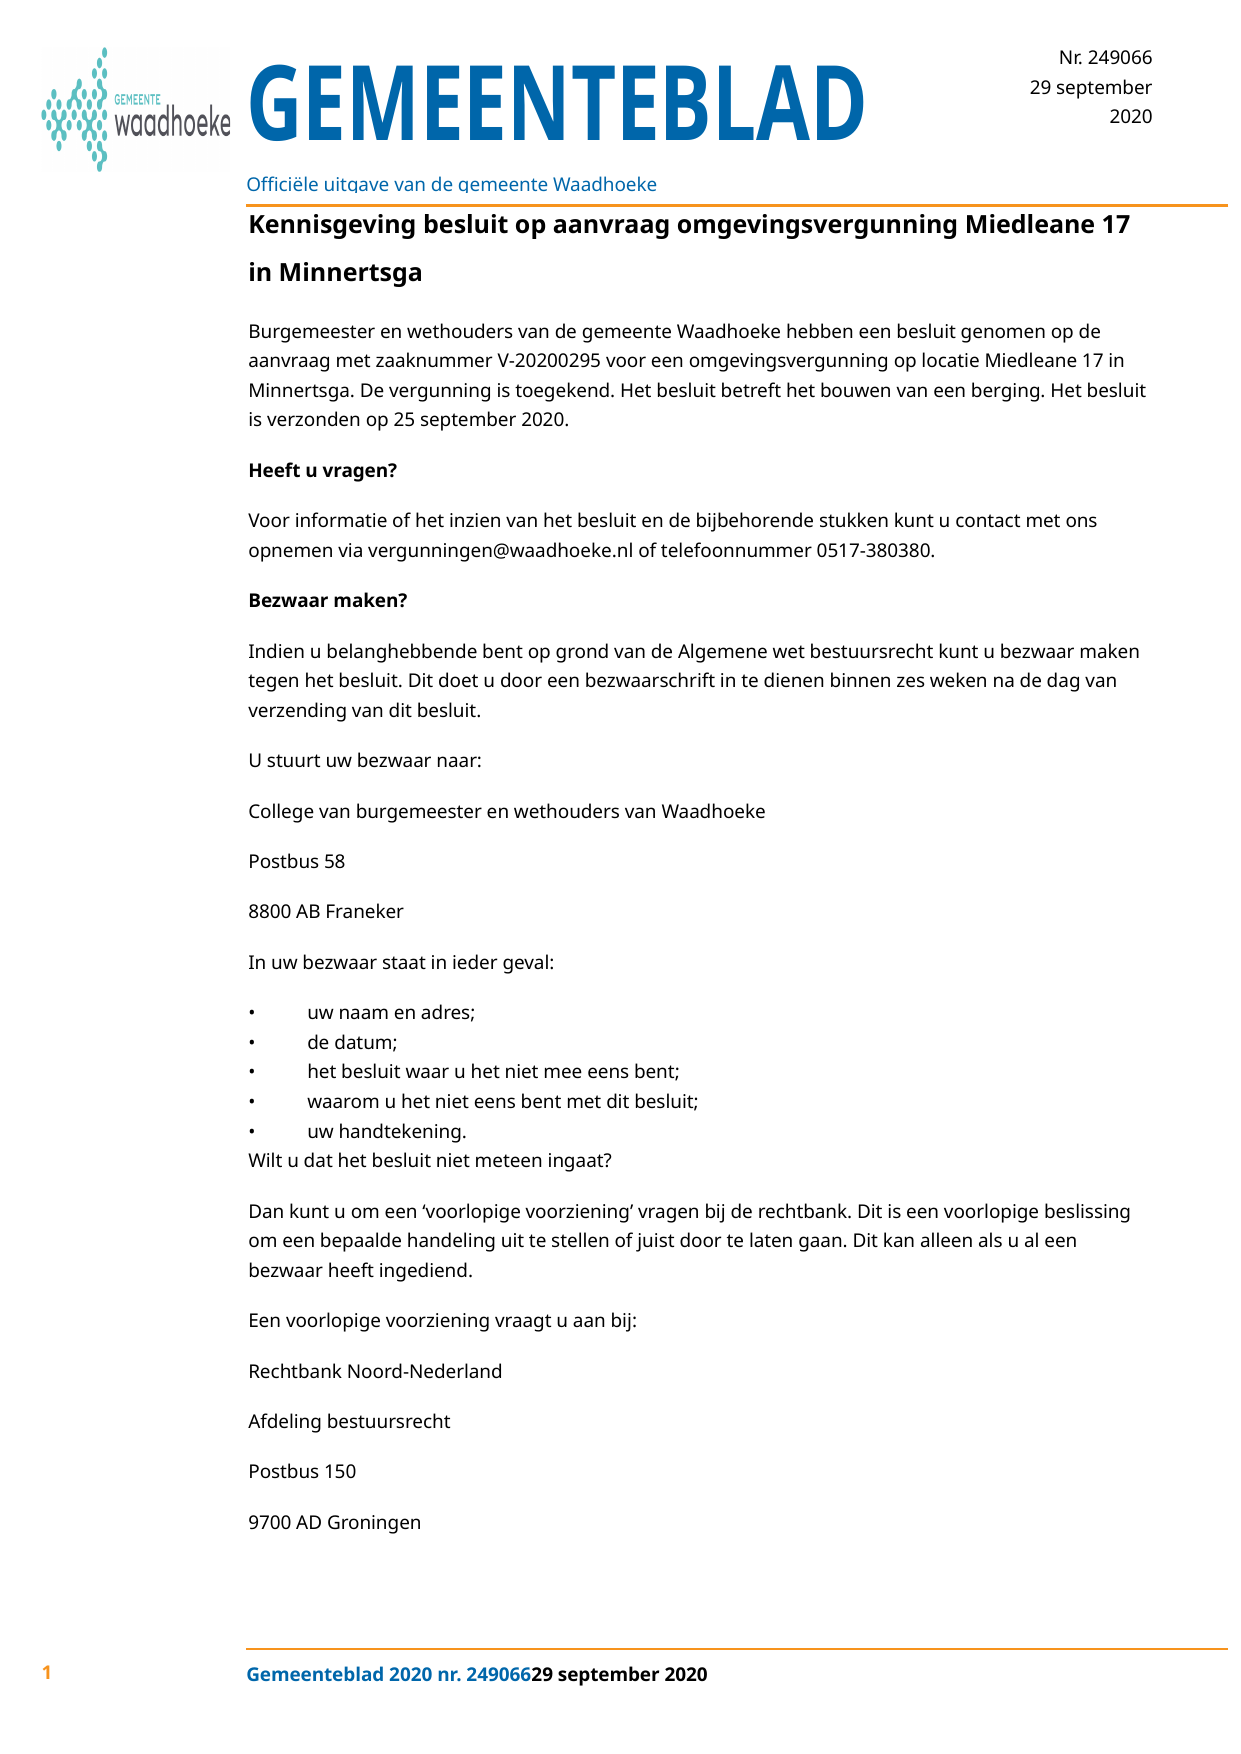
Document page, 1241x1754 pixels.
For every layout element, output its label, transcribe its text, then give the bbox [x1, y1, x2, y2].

text Voor informatie of het inzien van het besluit en de bijbehorende stukken kunt u contact met ons opnemen via vergunningen@waadhoeke.nl of telefoonnummer 0517-380380. [248, 507, 1152, 563]
text Een voorlopige voorziening vraagt u aan bij: [248, 1307, 1152, 1333]
text Burgemeester en wethouders van de gemeente Waadhoeke hebben een besluit genomen op de aanvraag met zaaknummer V-20200295 voor een omgevingsvergunning op locatie Miedleane 17 in Minnertsga. De vergunning is toegekend. Het besluit betreft het bouwen van een berging. Het besluit is verzonden op 25 september 2020. [248, 318, 1152, 432]
text Bezwaar maken? [248, 587, 1152, 613]
list het besluit waar u het niet mee eens bent; [248, 1059, 1152, 1084]
text Dan kunt u om een ‘voorlopige voorziening’ vragen bij de rechtbank. Dit is een voorlopige beslissing om een bepaalde handeling uit te stellen of juist door te laten gaan. Dit kan alleen als u al een bezwaar heeft ingediend. [248, 1198, 1152, 1283]
list uw handtekening. [248, 1118, 1152, 1144]
text Rechtbank Noord-Nederland [248, 1358, 1152, 1384]
list uw naam en adres; [248, 999, 1152, 1025]
list waarom u het niet eens bent met dit besluit; [248, 1088, 1152, 1114]
picture [41, 47, 231, 172]
text Wilt u dat het besluit niet meteen ingaat? [248, 1147, 1152, 1173]
text College van burgemeester en wethouders van Waadhoeke [248, 798, 1152, 824]
text Postbus 58 [248, 848, 1152, 874]
text In uw bezwaar staat in ieder geval: [248, 949, 1152, 975]
list de datum; [248, 1029, 1152, 1055]
text Kennisgeving besluit op aanvraag omgevingsvergunning Miedleane 17 in Minnertsga [248, 207, 1152, 288]
text Afdeling bestuursrecht [248, 1408, 1152, 1434]
text 8800 AB Franeker [248, 899, 1152, 924]
text U stuurt uw bezwaar naar: [248, 747, 1152, 773]
text 9700 AD Groningen [248, 1509, 1152, 1535]
text Postbus 150 [248, 1459, 1152, 1484]
text Indien u belanghebbende bent op grond van de Algemene wet bestuursrecht kunt u bezwaar maken tegen het besluit. Dit doet u door een bezwaarschrift in te dienen binnen zes weken na de dag van verzending van dit besluit. [248, 638, 1152, 723]
text Heeft u vragen? [248, 457, 1152, 483]
